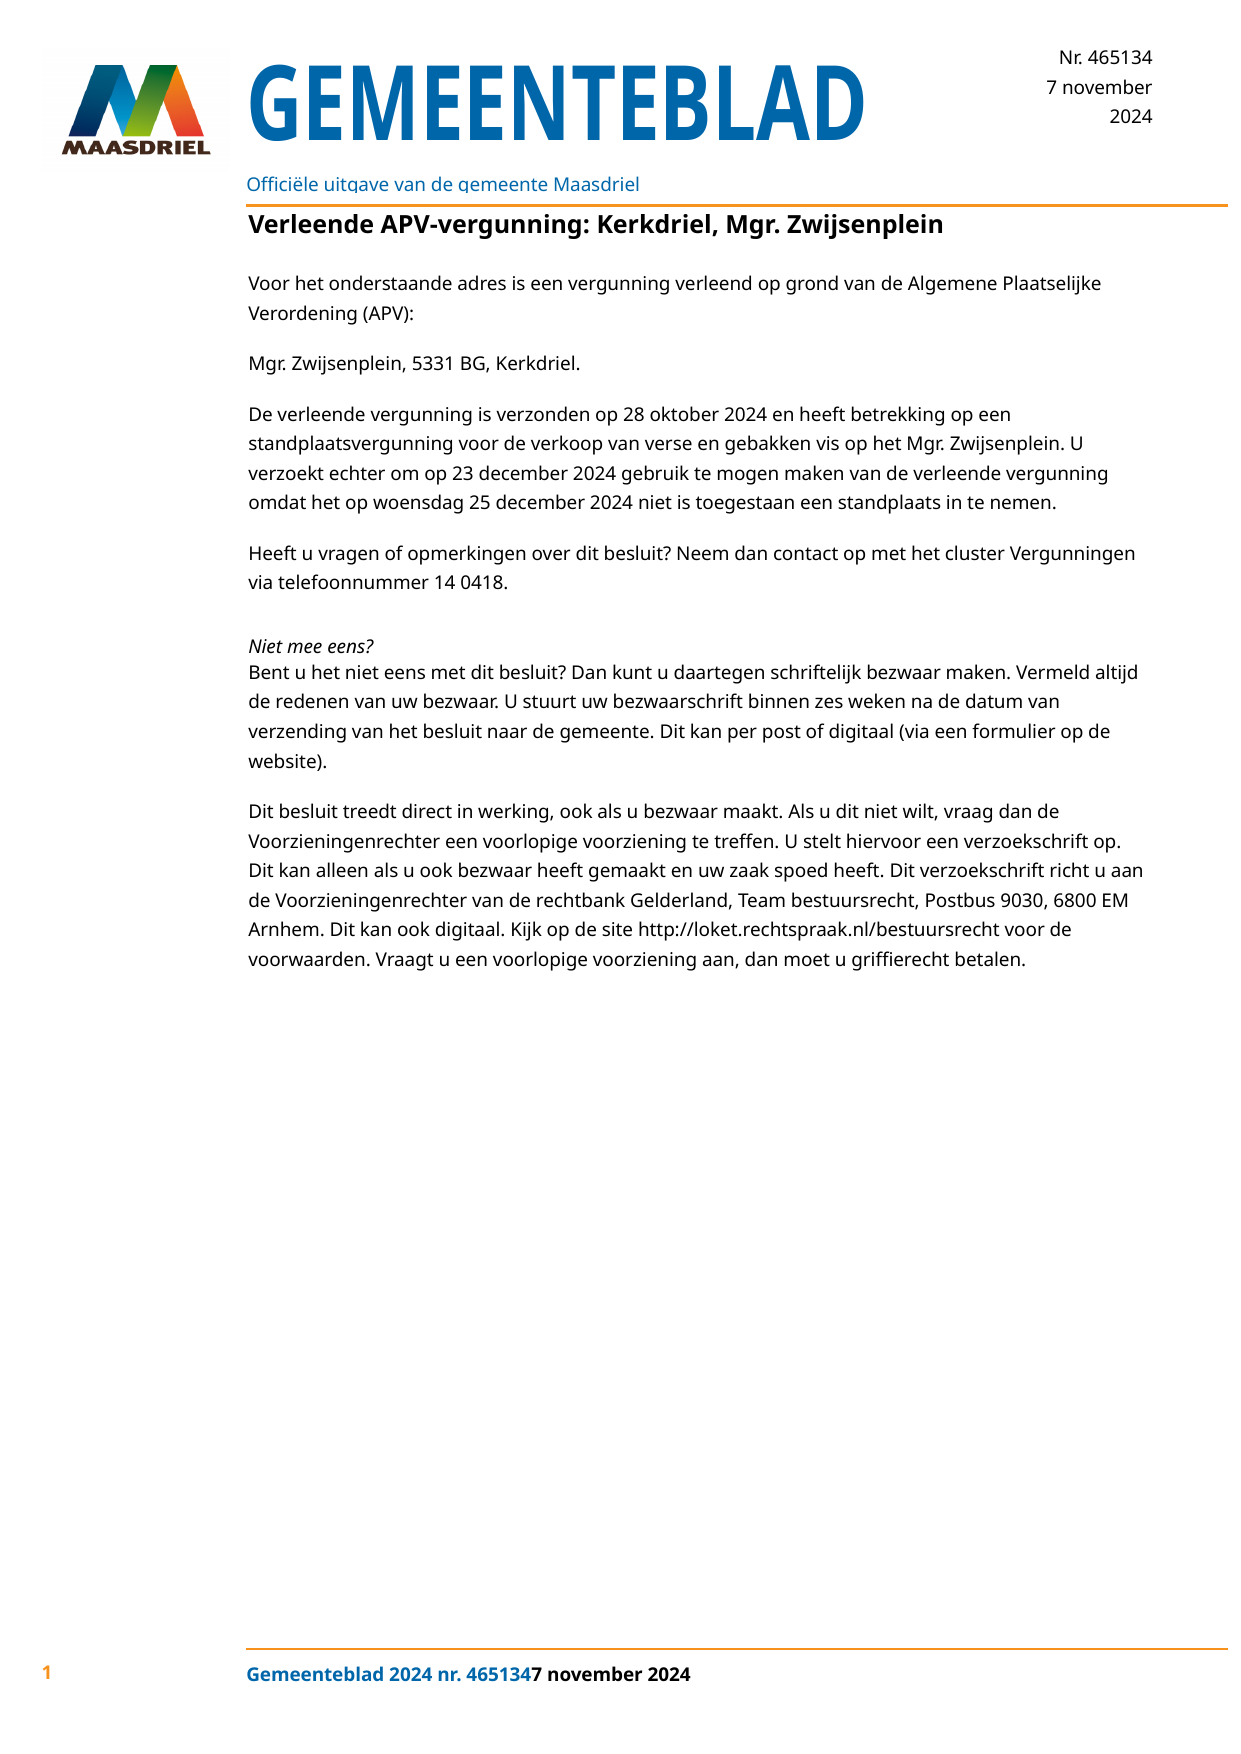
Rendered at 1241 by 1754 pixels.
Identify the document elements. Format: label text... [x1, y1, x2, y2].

text Dit besluit treedt direct in werking, ook als u bezwaar maakt. Als u dit niet wilt, vraag dan de Voorzieningenrechter een voorlopige voorziening te treffen. U stelt hiervoor een verzoekschrift op. Dit kan alleen als u ook bezwaar heeft gemaakt en uw zaak spoed heeft. Dit verzoekschrift richt u aan de Voorzieningenrechter van de rechtbank Gelderland, Team bestuursrecht, Postbus 9030, 6800 EM Arnhem. Dit kan ook digitaal. Kijk op de site http://loket.rechtspraak.nl/bestuursrecht voor de voorwaarden. Vraagt u een voorlopige voorziening aan, dan moet u griffierecht betalen. [248, 798, 1152, 972]
text Voor het onderstaande adres is een vergunning verleend op grond van de Algemene Plaatselijke Verordening (APV): [248, 270, 1152, 326]
text Heeft u vragen of opmerkingen over dit besluit? Neem dan contact op met het cluster Vergunningen via telefoonnummer 14 0418. [248, 540, 1152, 595]
picture [41, 47, 231, 172]
text Mgr. Zwijsenplein, 5331 BG, Kerkdriel. [248, 350, 1152, 376]
text De verleende vergunning is verzonden op 28 oktober 2024 en heeft betrekking op een standplaatsvergunning voor de verkoop van verse en gebakken vis op het Mgr. Zwijsenplein. U verzoekt echter om op 23 december 2024 gebruik te mogen maken van de verleende vergunning omdat het op woensdag 25 december 2024 niet is toegestaan een standplaats in te nemen. [248, 401, 1152, 515]
text Bent u het niet eens met dit besluit? Dan kunt u daartegen schriftelijk bezwaar maken. Vermeld altijd de redenen van uw bezwaar. U stuurt uw bezwaarschrift binnen zes weken na de datum van verzending van het besluit naar de gemeente. Dit kan per post of digitaal (via een formulier op de website). [248, 659, 1152, 774]
text Niet mee eens? [248, 633, 1152, 659]
text Verleende APV-vergunning: Kerkdriel, Mgr. Zwijsenplein [248, 207, 1152, 241]
